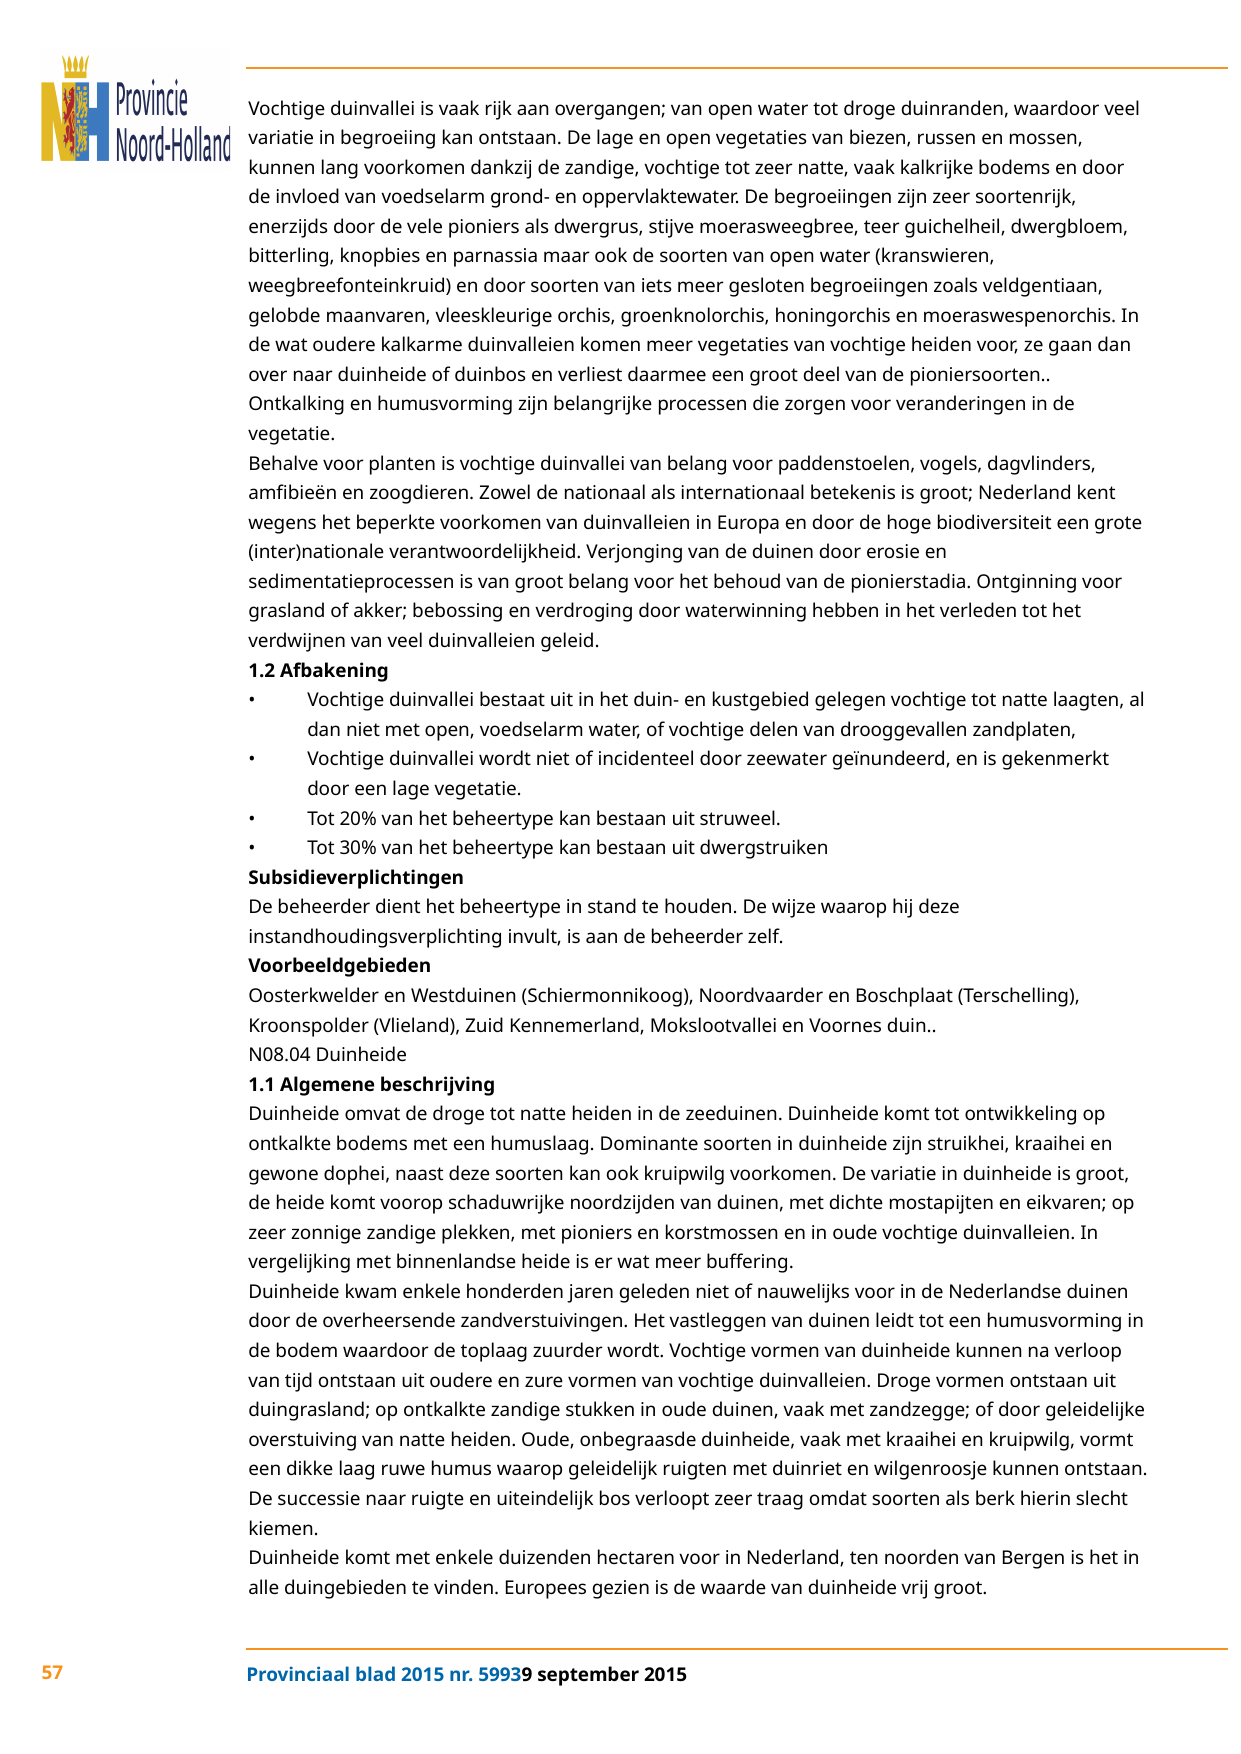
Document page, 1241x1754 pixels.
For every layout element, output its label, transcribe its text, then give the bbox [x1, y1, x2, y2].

text Behalve voor planten is vochtige duinvallei van belang voor paddenstoelen, vogels, dagvlinders, amfibieën en zoogdieren. Zowel de nationaal als internationaal betekenis is groot; Nederland kent wegens het beperkte voorkomen van duinvalleien in Europa en door de hoge biodiversiteit een grote (inter)nationale verantwoordelijkheid. Verjonging van de duinen door erosie en sedimentatieprocessen is van groot belang voor het behoud van de pionierstadia. Ontginning voor grasland of akker; bebossing en verdroging door waterwinning hebben in het verleden tot het verdwijnen van veel duinvalleien geleid. [248, 450, 1152, 653]
text 1.1 Algemene beschrijving [248, 1071, 1152, 1097]
text Duinheide omvat de droge tot natte heiden in de zeeduinen. Duinheide komt tot ontwikkeling op ontkalkte bodems met een humuslaag. Dominante soorten in duinheide zijn struikhei, kraaihei en gewone dophei, naast deze soorten kan ook kruipwilg voorkomen. De variatie in duinheide is groot, de heide komt voorop schaduwrijke noordzijden van duinen, met dichte mostapijten en eikvaren; op zeer zonnige zandige plekken, met pioniers en korstmossen en in oude vochtige duinvalleien. In vergelijking met binnenlandse heide is er wat meer buffering. [248, 1101, 1152, 1274]
text Vochtige duinvallei is vaak rijk aan overgangen; van open water tot droge duinranden, waardoor veel variatie in begroeiing kan ontstaan. De lage en open vegetaties van biezen, russen en mossen, kunnen lang voorkomen dankzij de zandige, vochtige tot zeer natte, vaak kalkrijke bodems en door de invloed van voedselarm grond- en oppervlaktewater. De begroeiingen zijn zeer soortenrijk, enerzijds door de vele pioniers als dwergrus, stijve moerasweegbree, teer guichelheil, dwergbloem, bitterling, knopbies en parnassia maar ook de soorten van open water (kranswieren, weegbreefonteinkruid) en door soorten van iets meer gesloten begroeiingen zoals veldgentiaan, gelobde maanvaren, vleeskleurige orchis, groenknolorchis, honingorchis en moeraswespenorchis. In de wat oudere kalkarme duinvalleien komen meer vegetaties van vochtige heiden voor, ze gaan dan over naar duinheide of duinbos en verliest daarmee een groot deel van de pioniersoorten.. Ontkalking en humusvorming zijn belangrijke processen die zorgen voor veranderingen in de vegetatie. [248, 95, 1152, 446]
text Oosterkwelder en Westduinen (Schiermonnikoog), Noordvaarder en Boschplaat (Terschelling), Kroonspolder (Vlieland), Zuid Kennemerland, Mokslootvallei en Voornes duin.. [248, 982, 1152, 1038]
text Duinheide kwam enkele honderden jaren geleden niet of nauwelijks voor in de Nederlandse duinen door de overheersende zandverstuivingen. Het vastleggen van duinen leidt tot een humusvorming in de bodem waardoor de toplaag zuurder wordt. Vochtige vormen van duinheide kunnen na verloop van tijd ontstaan uit oudere en zure vormen van vochtige duinvalleien. Droge vormen ontstaan uit duingrasland; op ontkalkte zandige stukken in oude duinen, vaak met zandzegge; of door geleidelijke overstuiving van natte heiden. Oude, onbegraasde duinheide, vaak met kraaihei en kruipwilg, vormt een dikke laag ruwe humus waarop geleidelijk ruigten met duinriet en wilgenroosje kunnen ontstaan. De successie naar ruigte en uiteindelijk bos verloopt zeer traag omdat soorten als berk hierin slecht kiemen. [248, 1278, 1152, 1541]
list Vochtige duinvallei bestaat uit in het duin- en kustgebied gelegen vochtige tot natte laagten, al dan niet met open, voedselarm water, of vochtige delen van drooggevallen zandplaten, [248, 686, 1152, 742]
list Tot 20% van het beheertype kan bestaan uit struweel. [248, 805, 1152, 831]
text Voorbeeldgebieden [248, 953, 1152, 978]
text N08.04 Duinheide [248, 1041, 1152, 1067]
picture [41, 47, 231, 172]
text De beheerder dient het beheertype in stand te houden. De wijze waarop hij deze instandhoudingsverplichting invult, is aan de beheerder zelf. [248, 893, 1152, 949]
list Tot 30% van het beheertype kan bestaan uit dwergstruiken [248, 834, 1152, 860]
list Vochtige duinvallei wordt niet of incidenteel door zeewater geïnundeerd, en is gekenmerkt door een lage vegetatie. [248, 746, 1152, 801]
text Subsidieverplichtingen [248, 864, 1152, 890]
text 1.2 Afbakening [248, 657, 1152, 683]
text Duinheide komt met enkele duizenden hectaren voor in Nederland, ten noorden van Bergen is het in alle duingebieden te vinden. Europees gezien is de waarde van duinheide vrij groot. [248, 1544, 1152, 1600]
